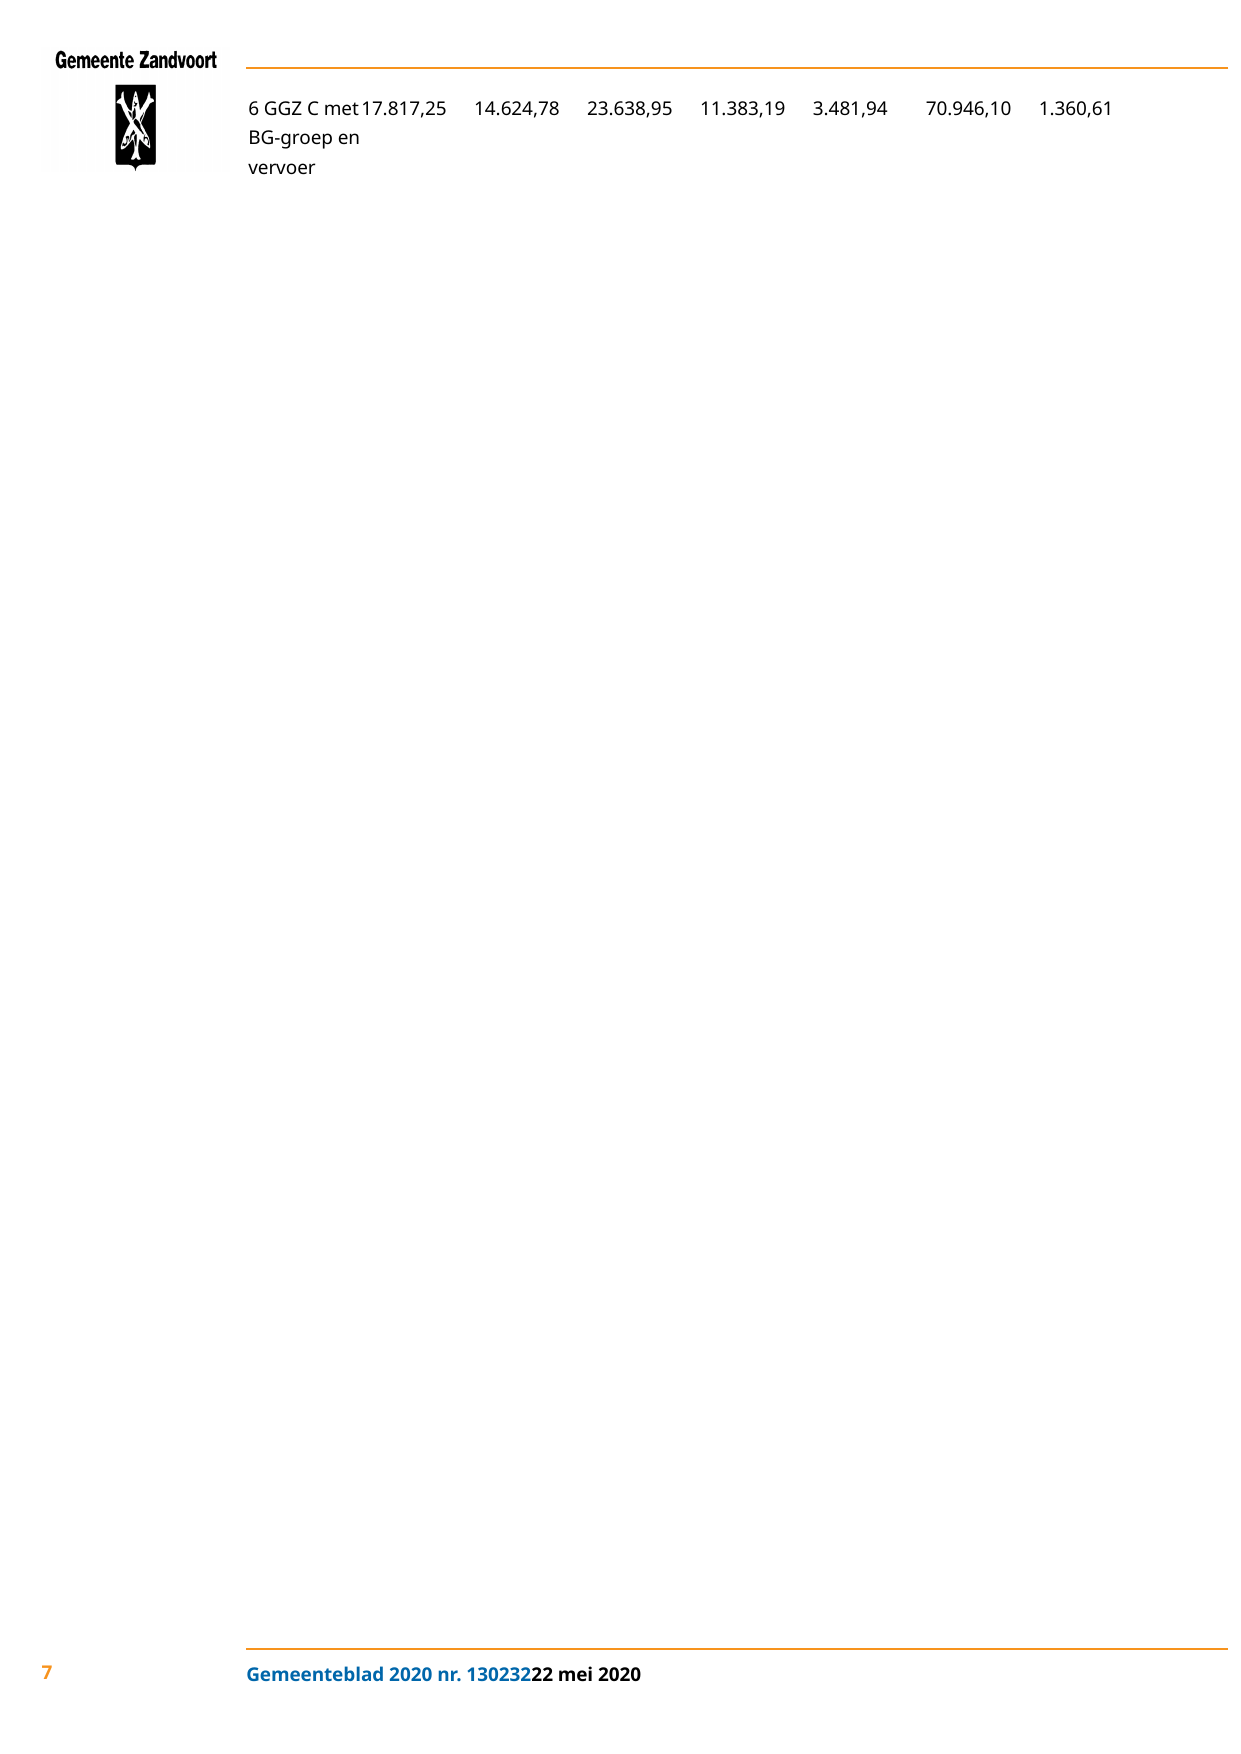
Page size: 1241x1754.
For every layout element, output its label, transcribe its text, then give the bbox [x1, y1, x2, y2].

table_cell 1.360,61 [1039, 95, 1152, 180]
table_cell 3.481,94 [813, 95, 926, 180]
picture [41, 47, 231, 172]
table_cell 14.624,78 [474, 95, 587, 180]
table_cell 17.817,25 [361, 95, 474, 180]
table_cell 70.946,10 [926, 95, 1038, 180]
table_cell 11.383,19 [700, 95, 813, 180]
table_cell 23.638,95 [587, 95, 700, 180]
table_cell 6 GGZ C met BG-groep en vervoer [248, 95, 361, 180]
